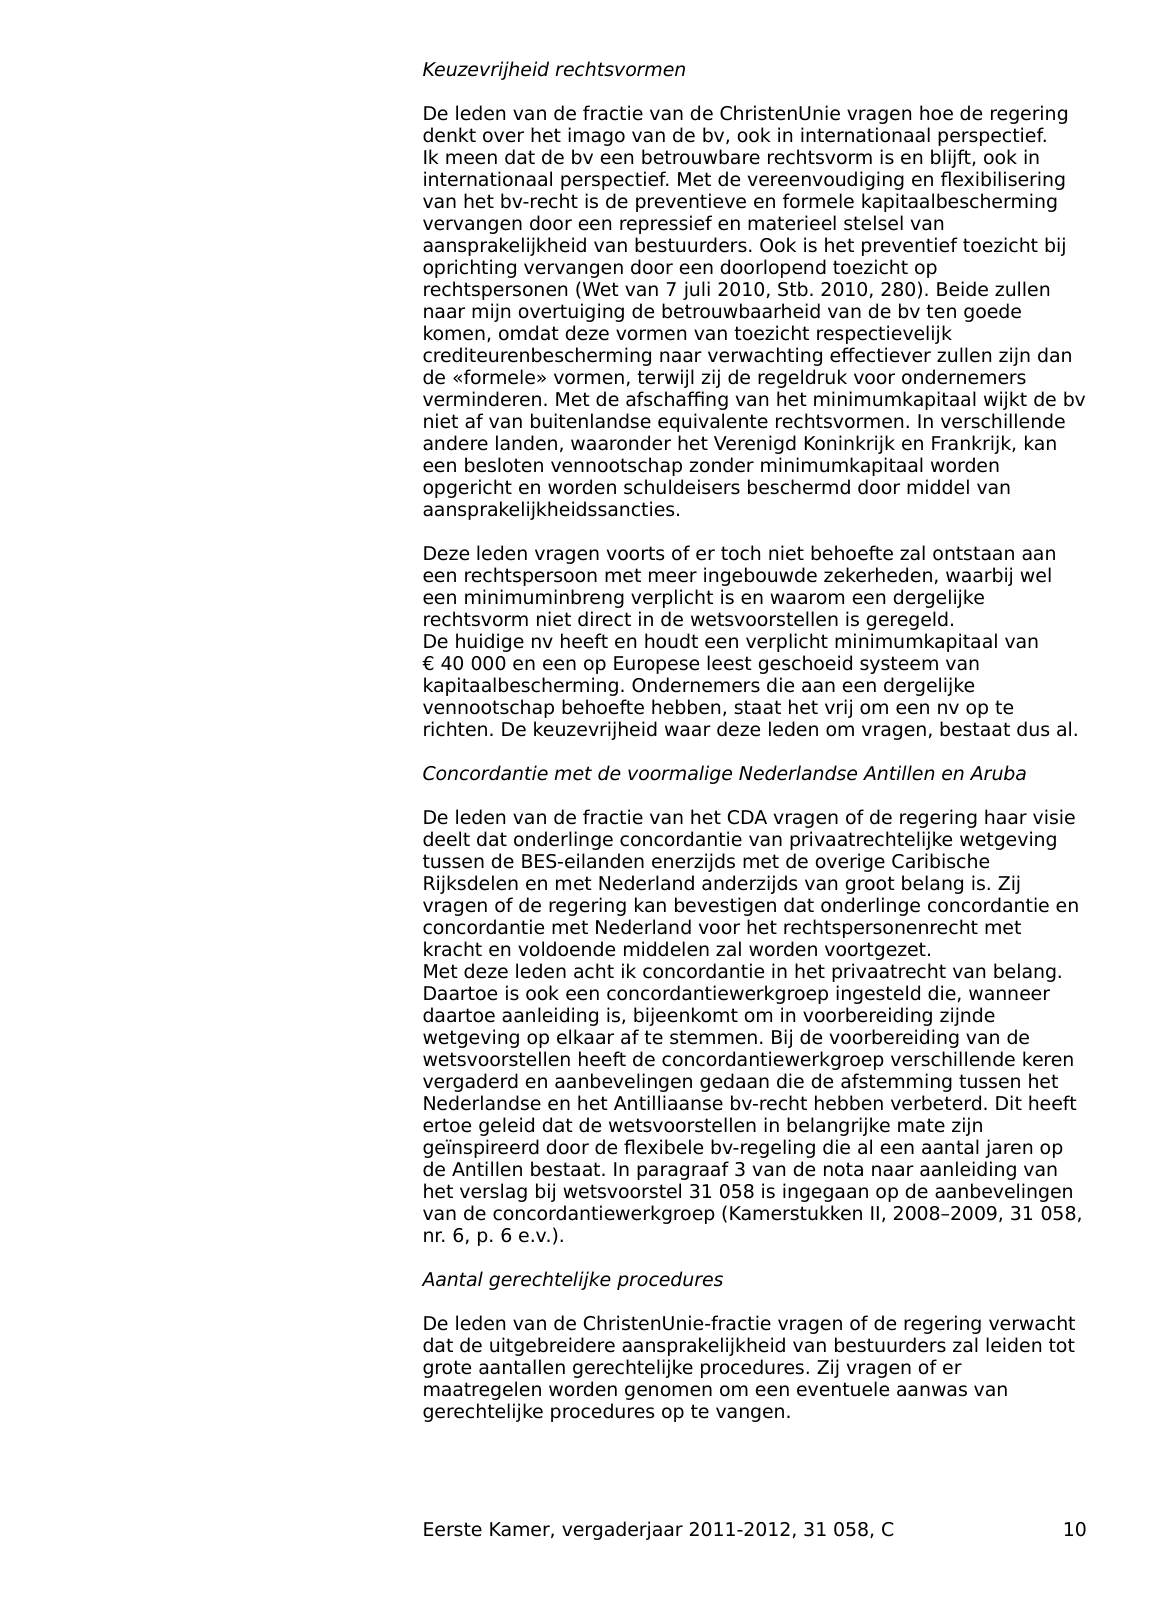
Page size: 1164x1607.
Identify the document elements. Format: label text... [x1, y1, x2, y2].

text Met deze leden acht ik concordantie in het privaatrecht van belang. Daartoe is ook een concordantiewerkgroep ingesteld die, wanneer daartoe aanleiding is, bijeenkomt om in voorbereiding zijnde wetgeving op elkaar af te stemmen. Bij de voorbereiding van de wetsvoorstellen heeft de concordantiewerkgroep verschillende keren vergaderd en aanbevelingen gedaan die de afstemming tussen het Nederlandse en het Antilliaanse bv-recht hebben verbeterd. Dit heeft ertoe geleid dat de wetsvoorstellen in belangrijke mate zijn geïnspireerd door de flexibele bv-regeling die al een aantal jaren op de Antillen bestaat. In paragraaf 3 van de nota naar aanleiding van het verslag bij wetsvoorstel 31 058 is ingegaan op de aanbevelingen van de concordantiewerkgroep (Kamerstukken II, 2008–2009, 31 058, nr. 6, p. 6 e.v.). [422, 961, 1087, 1247]
text Ik meen dat de bv een betrouwbare rechtsvorm is en blijft, ook in internationaal perspectief. Met de vereenvoudiging en flexibilisering van het bv-recht is de preventieve en formele kapitaalbescherming vervangen door een repressief en materieel stelsel van aansprakelijkheid van bestuurders. Ook is het preventief toezicht bij oprichting vervangen door een doorlopend toezicht op rechtspersonen (Wet van 7 juli 2010, Stb. 2010, 280). Beide zullen naar mijn overtuiging de betrouwbaarheid van de bv ten goede komen, omdat deze vormen van toezicht respectievelijk crediteurenbescherming naar verwachting effectiever zullen zijn dan de «formele» vormen, terwijl zij de regeldruk voor ondernemers verminderen. Met de afschaffing van het minimumkapitaal wijkt de bv niet af van buitenlandse equivalente rechtsvormen. In verschillende andere landen, waaronder het Verenigd Koninkrijk en Frankrijk, kan een besloten vennootschap zonder minimumkapitaal worden opgericht en worden schuldeisers beschermd door middel van aansprakelijkheidssancties. [422, 147, 1087, 521]
text De leden van de ChristenUnie-fractie vragen of de regering verwacht dat de uitgebreidere aansprakelijkheid van bestuurders zal leiden tot grote aantallen gerechtelijke procedures. Zij vragen of er maatregelen worden genomen om een eventuele aanwas van gerechtelijke procedures op te vangen. [422, 1313, 1087, 1423]
subtitle Keuzevrijheid rechtsvormen [422, 59, 1087, 81]
text De huidige nv heeft en houdt een verplicht minimumkapitaal van € 40 000 en een op Europese leest geschoeid systeem van kapitaalbescherming. Ondernemers die aan een dergelijke vennootschap behoefte hebben, staat het vrij om een nv op te richten. De keuzevrijheid waar deze leden om vragen, bestaat dus al. [422, 631, 1087, 741]
subtitle Aantal gerechtelijke procedures [422, 1269, 1087, 1291]
text De leden van de fractie van het CDA vragen of de regering haar visie deelt dat onderlinge concordantie van privaatrechtelijke wetgeving tussen de BES-eilanden enerzijds met de overige Caribische Rijksdelen en met Nederland anderzijds van groot belang is. Zij vragen of de regering kan bevestigen dat onderlinge concordantie en concordantie met Nederland voor het rechtspersonenrecht met kracht en voldoende middelen zal worden voortgezet. [422, 807, 1087, 961]
text De leden van de fractie van de ChristenUnie vragen hoe de regering denkt over het imago van de bv, ook in internationaal perspectief. [422, 103, 1087, 147]
subtitle Concordantie met de voormalige Nederlandse Antillen en Aruba [422, 763, 1087, 785]
text Deze leden vragen voorts of er toch niet behoefte zal ontstaan aan een rechtspersoon met meer ingebouwde zekerheden, waarbij wel een minimuminbreng verplicht is en waarom een dergelijke rechtsvorm niet direct in de wetsvoorstellen is geregeld. [422, 543, 1087, 631]
